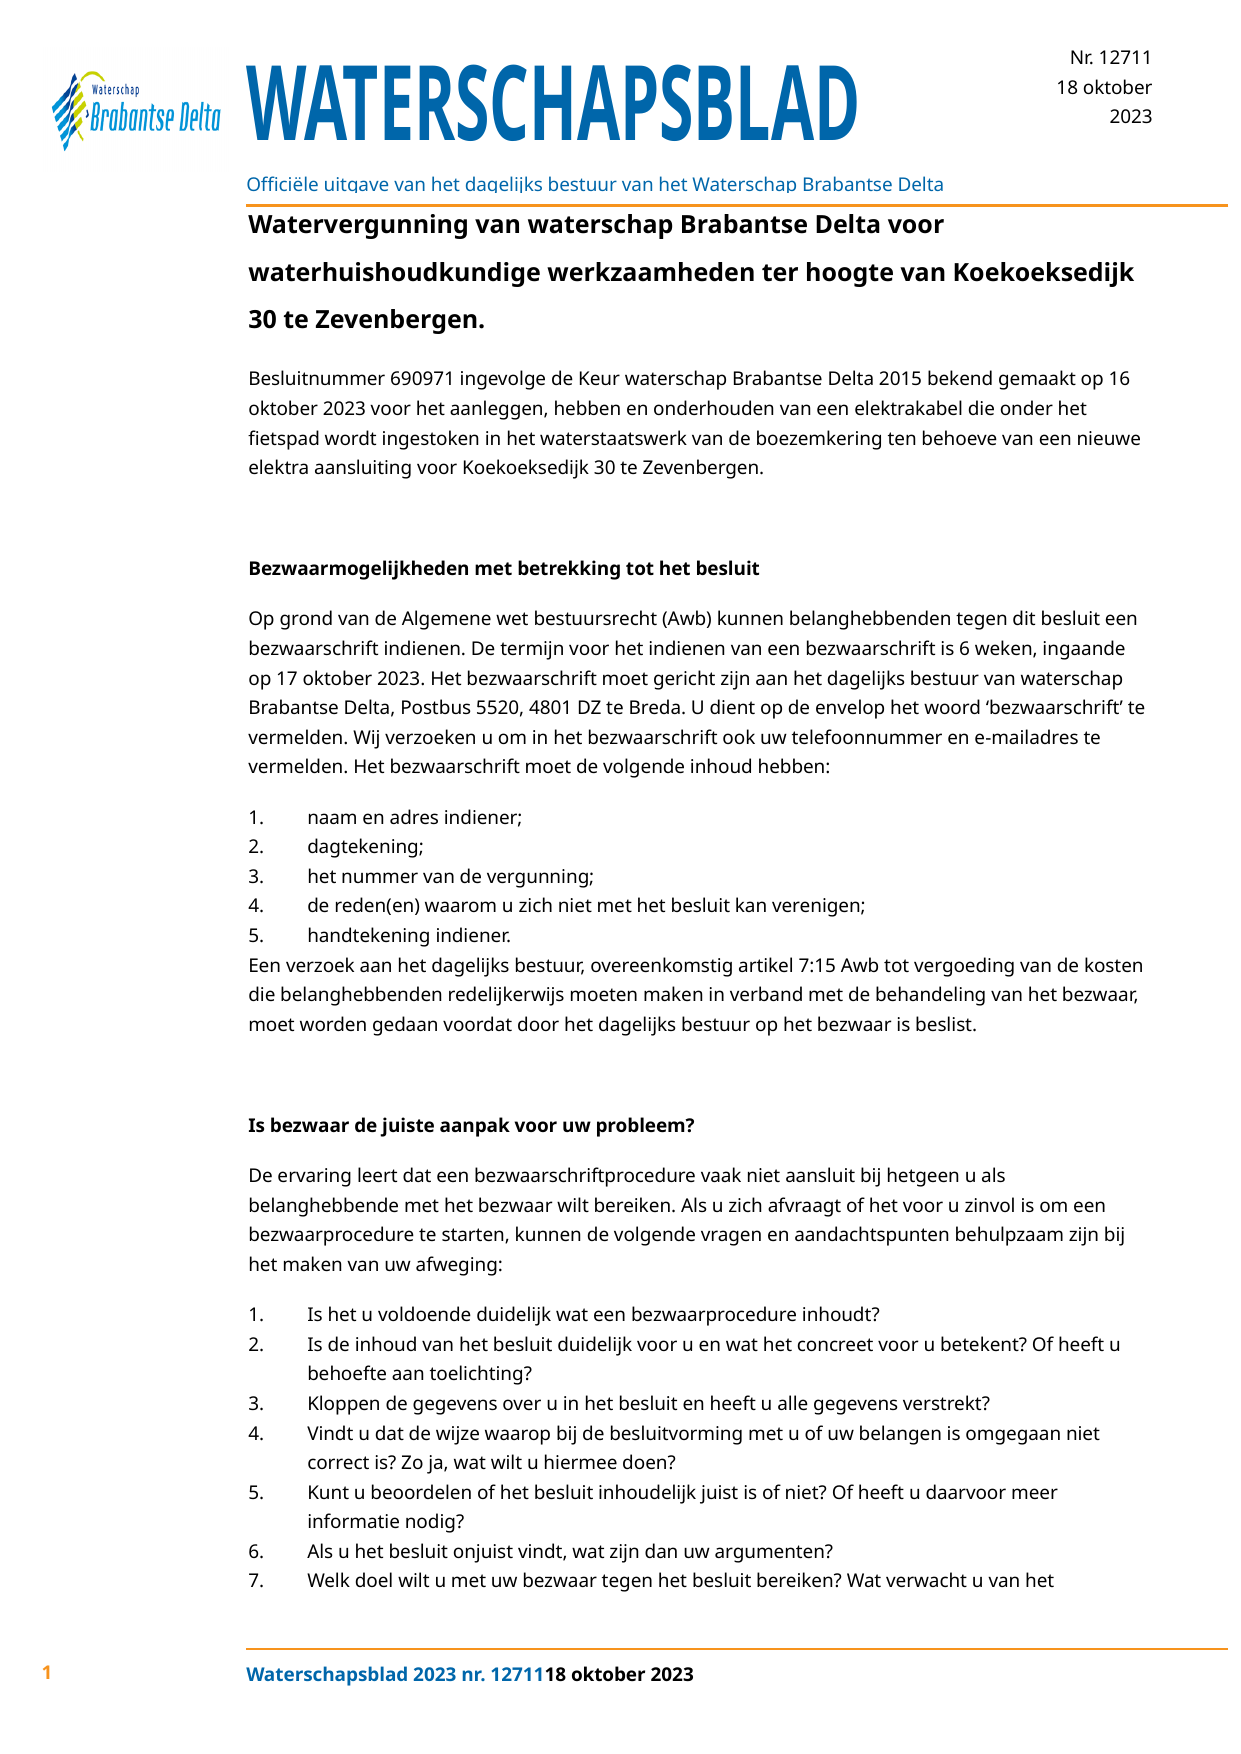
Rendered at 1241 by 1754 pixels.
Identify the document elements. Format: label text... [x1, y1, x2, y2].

text Is bezwaar de juiste aanpak voor uw probleem? [248, 1112, 1152, 1137]
list Is de inhoud van het besluit duidelijk voor u en wat het concreet voor u betekent? Of heeft u behoefte aan toelichting? [248, 1331, 1152, 1386]
text Een verzoek aan het dagelijks bestuur, overeenkomstig artikel 7:15 Awb tot vergoeding van de kosten die belanghebbenden redelijkerwijs moeten maken in verband met de behandeling van het bezwaar, moet worden gedaan voordat door het dagelijks bestuur op het bezwaar is beslist. [248, 952, 1152, 1037]
text Bezwaarmogelijkheden met betrekking tot het besluit [248, 555, 1152, 581]
list handtekening indiener. [248, 922, 1152, 948]
list Vindt u dat de wijze waarop bij de besluitvorming met u of uw belangen is omgegaan niet correct is? Zo ja, wat wilt u hiermee doen? [248, 1420, 1152, 1475]
list Kunt u beoordelen of het besluit inhoudelijk juist is of niet? Of heeft u daarvoor meer informatie nodig? [248, 1479, 1152, 1534]
list de reden(en) waarom u zich niet met het besluit kan verenigen; [248, 893, 1152, 918]
text Op grond van de Algemene wet bestuursrecht (Awb) kunnen belanghebbenden tegen dit besluit een bezwaarschrift indienen. De termijn voor het indienen van een bezwaarschrift is 6 weken, ingaande op 17 oktober 2023. Het bezwaarschrift moet gericht zijn aan het dagelijks bestuur van waterschap Brabantse Delta, Postbus 5520, 4801 DZ te Breda. U dient op de envelop het woord ‘bezwaarschrift’ te vermelden. Wij verzoeken u om in het bezwaarschrift ook uw telefoonnummer en e‑mailadres te vermelden. Het bezwaarschrift moet de volgende inhoud hebben: [248, 606, 1152, 779]
text Watervergunning van waterschap Brabantse Delta voor waterhuishoudkundige werkzaamheden ter hoogte van Koekoeksedijk 30 te Zevenbergen. [248, 207, 1152, 336]
text Besluitnummer 690971 ingevolge de Keur waterschap Brabantse Delta 2015 bekend gemaakt op 16 oktober 2023 voor het aanleggen, hebben en onderhouden van een elektrakabel die onder het fietspad wordt ingestoken in het waterstaatswerk van de boezemkering ten behoeve van een nieuwe elektra aansluiting voor Koekoeksedijk 30 te Zevenbergen. [248, 366, 1152, 480]
list Kloppen de gegevens over u in het besluit en heeft u alle gegevens verstrekt? [248, 1390, 1152, 1416]
list Welk doel wilt u met uw bezwaar tegen het besluit bereiken? Wat verwacht u van het [248, 1568, 1152, 1593]
list naam en adres indiener; [248, 804, 1152, 829]
text De ervaring leert dat een bezwaarschriftprocedure vaak niet aansluit bij hetgeen u als belanghebbende met het bezwaar wilt bereiken. Als u zich afvraagt of het voor u zinvol is om een bezwaarprocedure te starten, kunnen de volgende vragen en aandachtspunten behulpzaam zijn bij het maken van uw afweging: [248, 1162, 1152, 1277]
picture [41, 47, 231, 172]
list dagtekening; [248, 833, 1152, 859]
list Is het u voldoende duidelijk wat een bezwaarprocedure inhoudt? [248, 1301, 1152, 1327]
list Als u het besluit onjuist vindt, wat zijn dan uw argumenten? [248, 1538, 1152, 1564]
list het nummer van de vergunning; [248, 863, 1152, 889]
